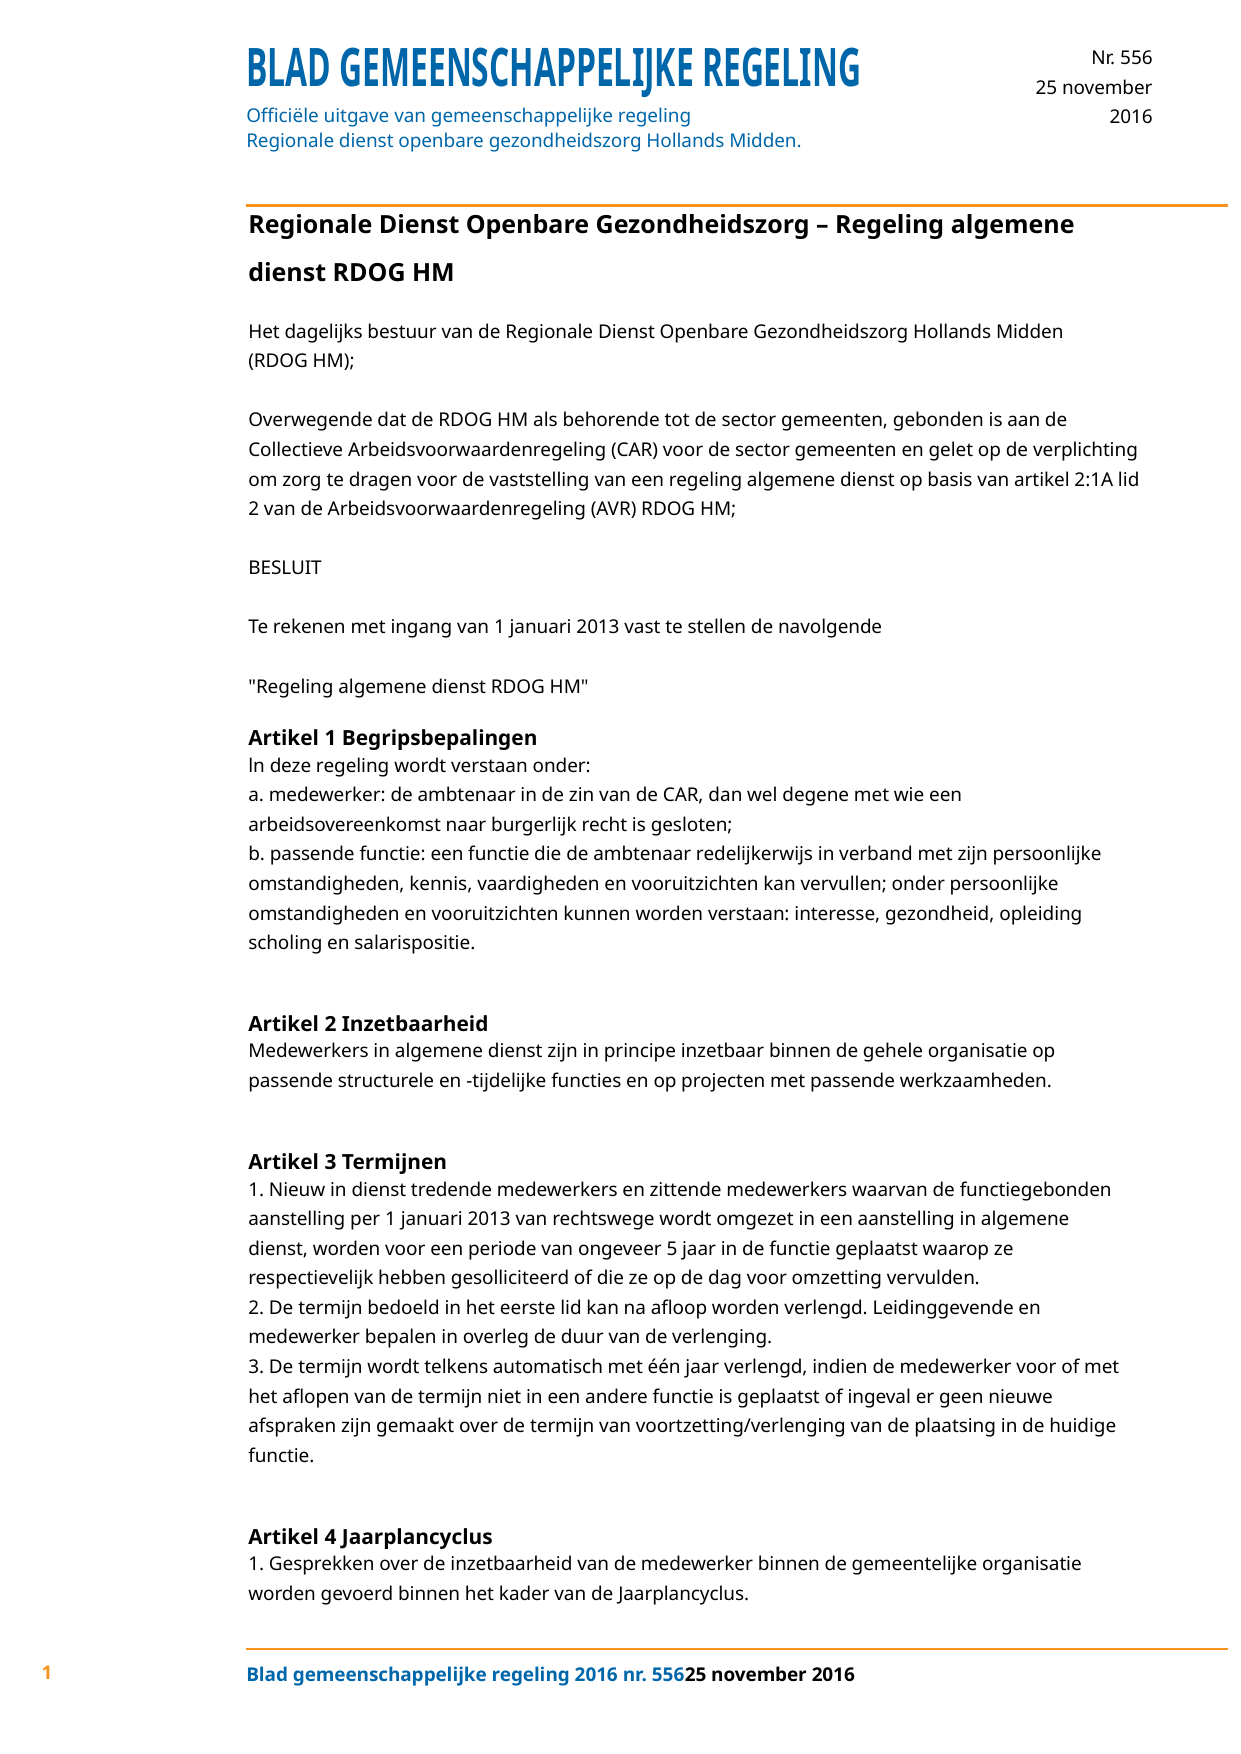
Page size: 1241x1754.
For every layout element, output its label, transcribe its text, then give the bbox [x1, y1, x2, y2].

text a. medewerker: de ambtenaar in de zin van de CAR, dan wel degene met wie een [248, 781, 1152, 807]
text arbeidsovereenkomst naar burgerlijk recht is gesloten; [248, 811, 1152, 837]
text Overwegende dat de RDOG HM als behorende tot de sector gemeenten, gebonden is aan de [248, 407, 1152, 432]
text Artikel 4 Jaarplancyclus [248, 1522, 1152, 1550]
text 1. Nieuw in dienst tredende medewerkers en zittende medewerkers waarvan de functiegebonden [248, 1176, 1152, 1201]
text 3. De termijn wordt telkens automatisch met één jaar verlengd, indien de medewerker voor of met [248, 1353, 1152, 1379]
text het aflopen van de termijn niet in een andere functie is geplaatst of ingeval er geen nieuwe [248, 1383, 1152, 1408]
text 2. De termijn bedoeld in het eerste lid kan na afloop worden verlengd. Leidinggevende en [248, 1294, 1152, 1320]
text omstandigheden en vooruitzichten kunnen worden verstaan: interesse, gezondheid, opleiding [248, 900, 1152, 925]
text medewerker bepalen in overleg de duur van de verlenging. [248, 1324, 1152, 1349]
text omstandigheden, kennis, vaardigheden en vooruitzichten kan vervullen; onder persoonlijke [248, 870, 1152, 896]
text om zorg te dragen voor de vaststelling van een regeling algemene dienst op basis van artikel 2:1A lid [248, 466, 1152, 492]
text Regionale Dienst Openbare Gezondheidszorg – Regeling algemene dienst RDOG HM [248, 207, 1152, 288]
text Artikel 2 Inzetbaarheid [248, 1009, 1152, 1038]
text 2 van de Arbeidsvoorwaardenregeling (AVR) RDOG HM; [248, 495, 1152, 521]
text Het dagelijks bestuur van de Regionale Dienst Openbare Gezondheidszorg Hollands Midden [248, 318, 1152, 344]
text ln deze regeling wordt verstaan onder: [248, 752, 1152, 777]
text Te rekenen met ingang van 1 januari 2013 vast te stellen de navolgende [248, 614, 1152, 639]
text aanstelling per 1 januari 2013 van rechtswege wordt omgezet in een aanstelling in algemene [248, 1205, 1152, 1231]
text Collectieve Arbeidsvoorwaardenregeling (CAR) voor de sector gemeenten en gelet op de verplichting [248, 436, 1152, 462]
text respectievelijk hebben gesolliciteerd of die ze op de dag voor omzetting vervulden. [248, 1264, 1152, 1290]
text (RDOG HM); [248, 347, 1152, 373]
text worden gevoerd binnen het kader van de Jaarplancyclus. [248, 1580, 1152, 1606]
text functie. [248, 1442, 1152, 1468]
text passende structurele en -tijdelijke functies en op projecten met passende werkzaamheden. [248, 1067, 1152, 1093]
text Artikel 3 Termijnen [248, 1147, 1152, 1176]
text dienst, worden voor een periode van ongeveer 5 jaar in de functie geplaatst waarop ze [248, 1235, 1152, 1261]
picture [41, 47, 231, 172]
text Artikel 1 Begripsbepalingen [248, 723, 1152, 752]
text Medewerkers in algemene dienst zijn in principe inzetbaar binnen de gehele organisatie op [248, 1038, 1152, 1063]
text b. passende functie: een functie die de ambtenaar redelijkerwijs in verband met zijn persoonlijke [248, 841, 1152, 866]
text "Regeling algemene dienst RDOG HM" [248, 673, 1152, 699]
text BESLUIT [248, 554, 1152, 580]
text scholing en salarispositie. [248, 929, 1152, 955]
text afspraken zijn gemaakt over de termijn van voortzetting/verlenging van de plaatsing in de huidige [248, 1412, 1152, 1438]
text 1. Gesprekken over de inzetbaarheid van de medewerker binnen de gemeentelijke organisatie [248, 1550, 1152, 1576]
